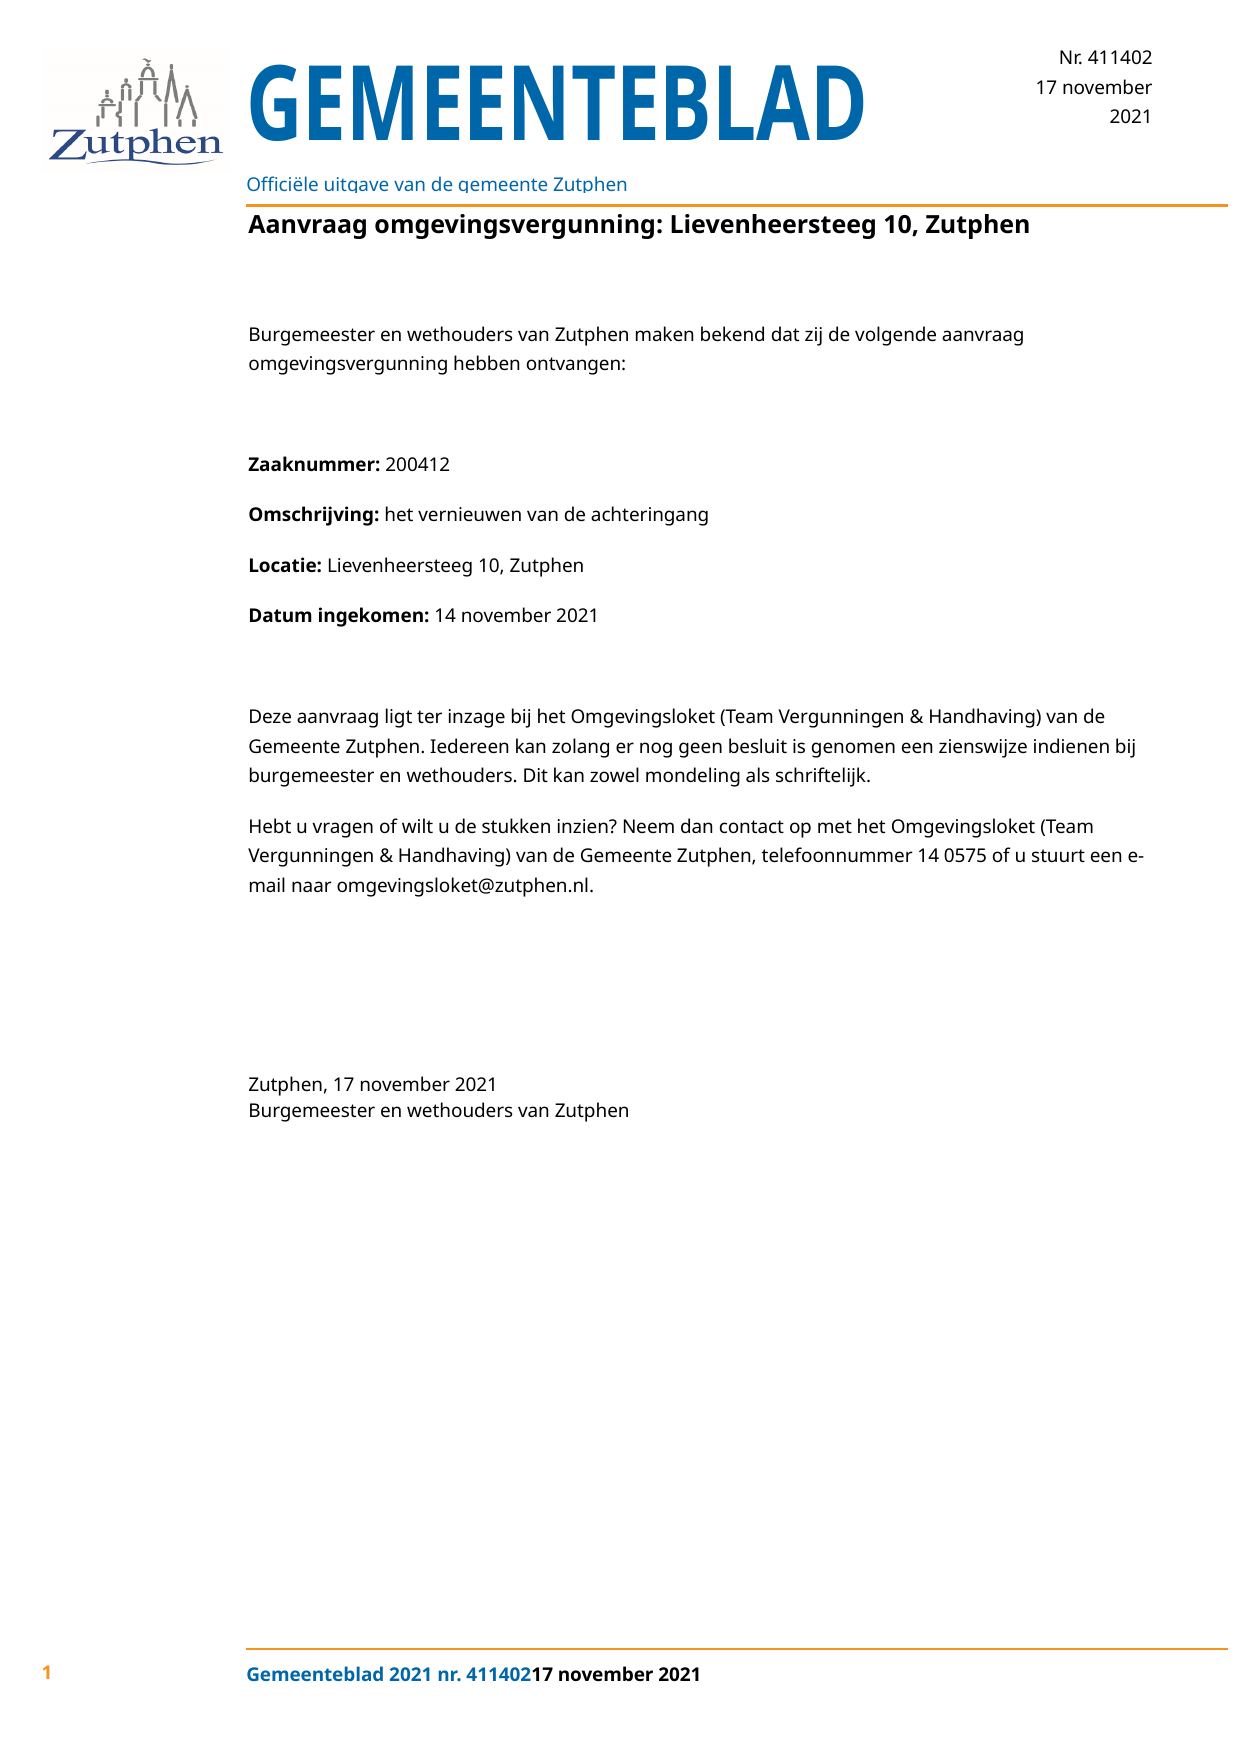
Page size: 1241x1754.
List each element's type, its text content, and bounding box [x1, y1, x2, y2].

text Aanvraag omgevingsvergunning: Lievenheersteeg 10, Zutphen [248, 207, 1152, 241]
text Deze aanvraag ligt ter inzage bij het Omgevingsloket (Team Vergunningen & Handhaving) van de Gemeente Zutphen. Iedereen kan zolang er nog geen besluit is genomen een zienswijze indienen bij burgemeester en wethouders. Dit kan zowel mondeling als schriftelijk. [248, 703, 1152, 788]
text Burgemeester en wethouders van Zutphen [248, 1097, 1152, 1122]
text Datum ingekomen: 14 november 2021 [248, 602, 1152, 628]
text Zutphen, 17 november 2021 [248, 1071, 1152, 1097]
text Omschrijving: het vernieuwen van de achteringang [248, 502, 1152, 527]
text Burgemeester en wethouders van Zutphen maken bekend dat zij de volgende aanvraag omgevingsvergunning hebben ontvangen: [248, 321, 1152, 376]
text Locatie: Lievenheersteeg 10, Zutphen [248, 552, 1152, 578]
text Hebt u vragen of wilt u de stukken inzien? Neem dan contact op met het Omgevingsloket (Team Vergunningen & Handhaving) van de Gemeente Zutphen, telefoonnummer 14 0575 of u stuurt een e-mail naar omgevingsloket@zutphen.nl. [248, 813, 1152, 898]
text Zaaknummer: 200412 [248, 451, 1152, 477]
picture [41, 47, 231, 172]
